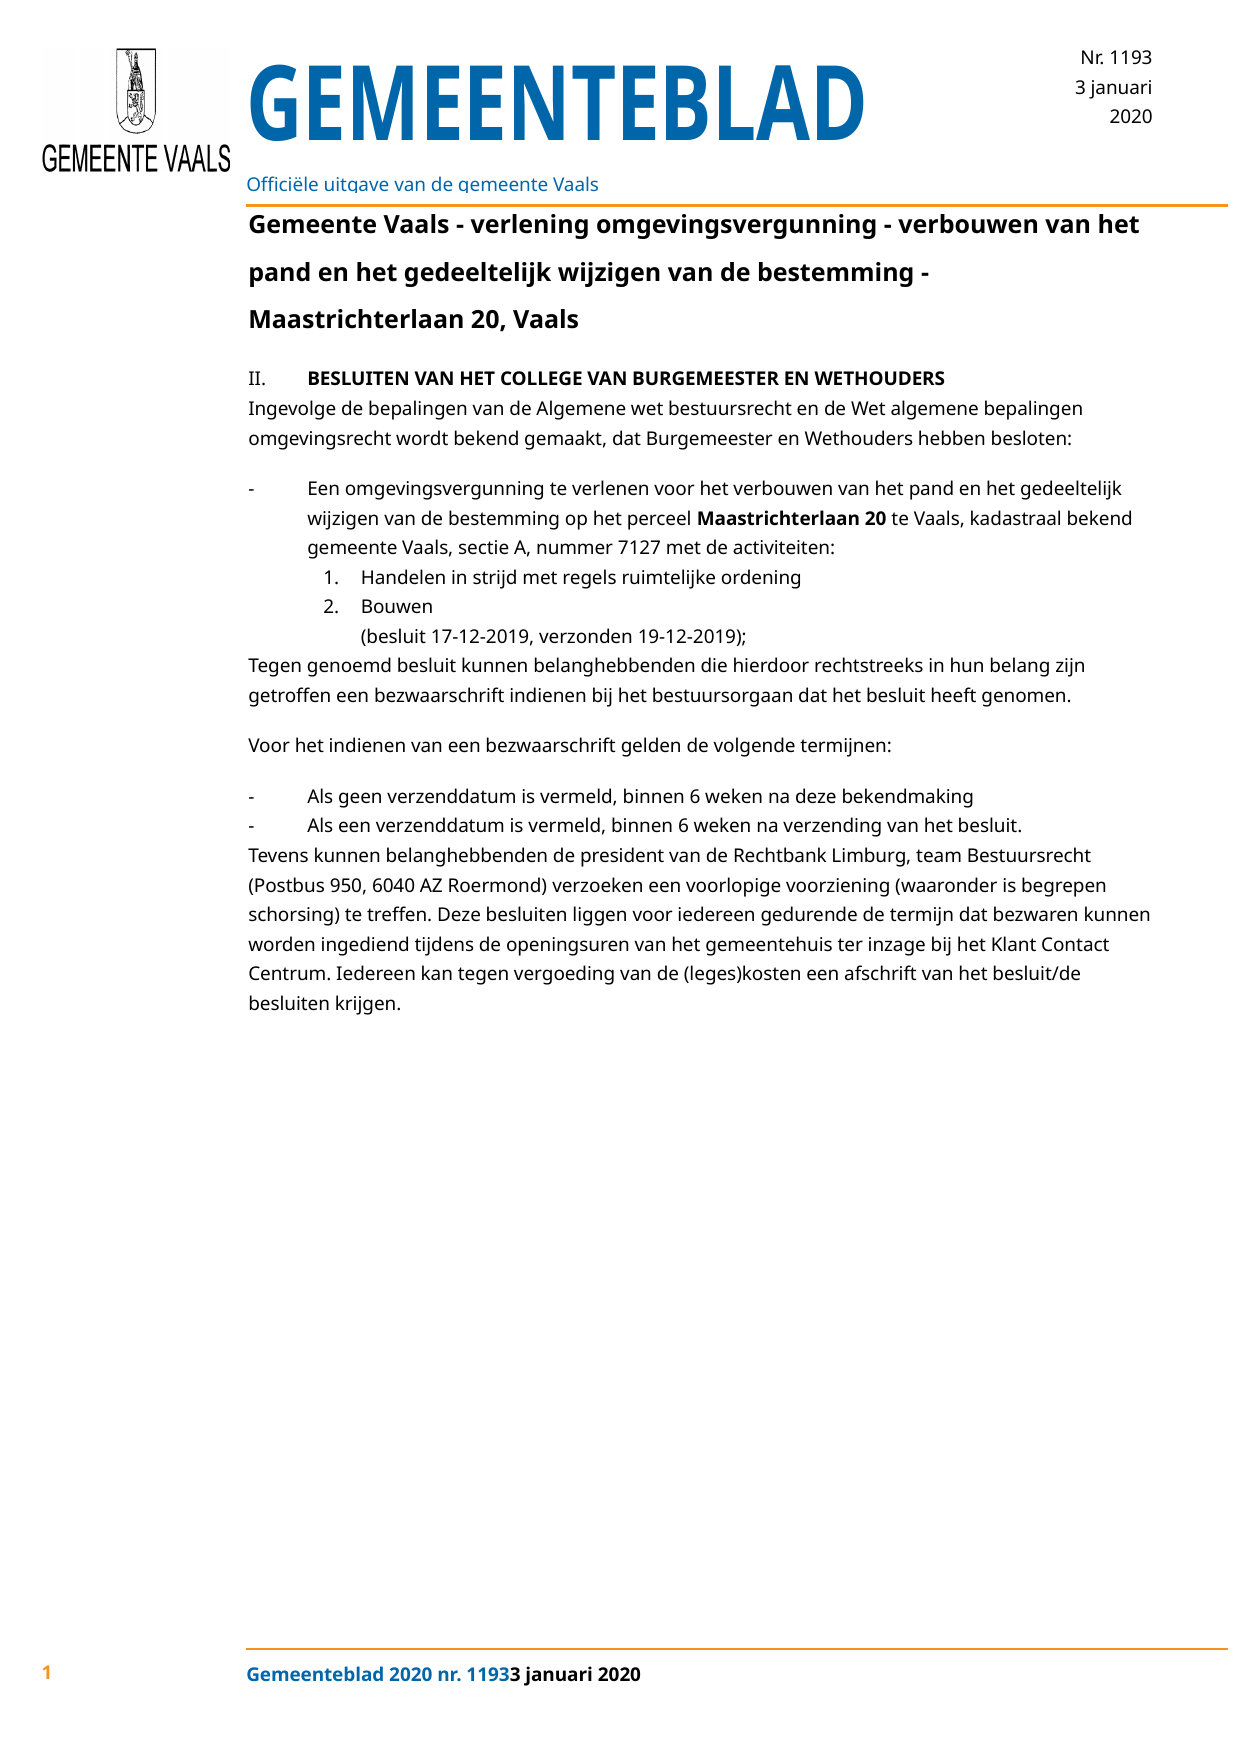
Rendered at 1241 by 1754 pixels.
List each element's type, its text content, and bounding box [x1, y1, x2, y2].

list Bouwen [323, 593, 1152, 619]
text Voor het indienen van een bezwaarschrift gelden de volgende termijnen: [248, 733, 1152, 758]
list BESLUITEN VAN HET COLLEGE VAN BURGEMEESTER EN WETHOUDERS [248, 366, 1152, 391]
text Gemeente Vaals - verlening omgevingsvergunning - verbouwen van het pand en het gedeeltelijk wijzigen van de bestemming - Maastrichterlaan 20, Vaals [248, 207, 1152, 336]
picture [41, 47, 231, 172]
text Tegen genoemd besluit kunnen belanghebbenden die hierdoor rechtstreeks in hun belang zijn getroffen een bezwaarschrift indienen bij het bestuursorgaan dat het besluit heeft genomen. [248, 653, 1152, 708]
list (besluit 17-12-2019, verzonden 19-12-2019); [323, 623, 1152, 649]
list Als geen verzenddatum is vermeld, binnen 6 weken na deze bekendmaking [248, 783, 1152, 809]
list Een omgevingsvergunning te verlenen voor het verbouwen van het pand en het gedeeltelijk wijzigen van de bestemming op het perceel Maastrichterlaan 20 te Vaals, kadastraal bekend gemeente Vaals, sectie A, nummer 7127 met de activiteiten: [248, 475, 1152, 560]
list Als een verzenddatum is vermeld, binnen 6 weken na verzending van het besluit. [248, 813, 1152, 838]
list Handelen in strijd met regels ruimtelijke ordening [323, 564, 1152, 589]
text Ingevolge de bepalingen van de Algemene wet bestuursrecht en de Wet algemene bepalingen omgevingsrecht wordt bekend gemaakt, dat Burgemeester en Wethouders hebben besloten: [248, 395, 1152, 450]
text Tevens kunnen belanghebbenden de president van de Rechtbank Limburg, team Bestuursrecht (Postbus 950, 6040 AZ Roermond) verzoeken een voorlopige voorziening (waaronder is begrepen schorsing) te treffen. Deze besluiten liggen voor iedereen gedurende de termijn dat bezwaren kunnen worden ingediend tijdens de openingsuren van het gemeentehuis ter inzage bij het Klant Contact Centrum. Iedereen kan tegen vergoeding van de (leges)kosten een afschrift van het besluit/de besluiten krijgen. [248, 842, 1152, 1016]
